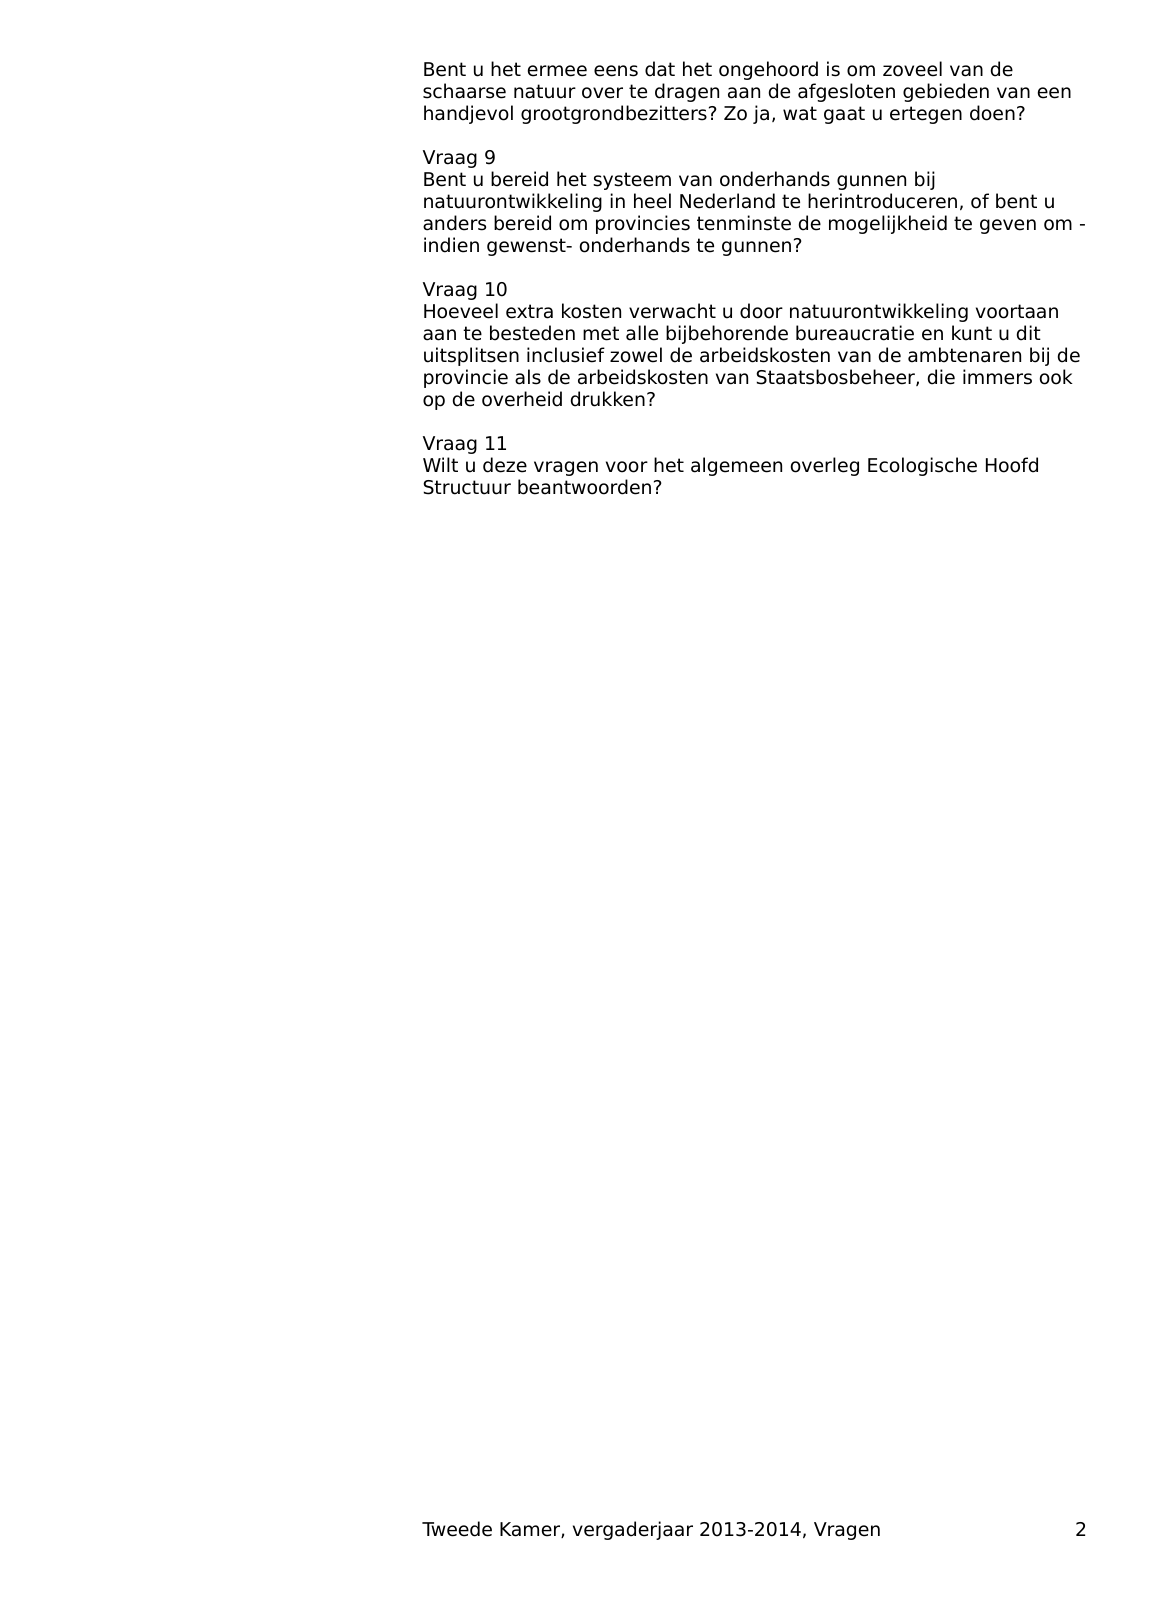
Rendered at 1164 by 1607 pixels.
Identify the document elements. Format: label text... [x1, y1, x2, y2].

text Hoeveel extra kosten verwacht u door natuurontwikkeling voortaan aan te besteden met alle bijbehorende bureaucratie en kunt u dit uitsplitsen inclusief zowel de arbeidskosten van de ambtenaren bij de provincie als de arbeidskosten van Staatsbosbeheer, die immers ook op de overheid drukken? [422, 301, 1087, 411]
text Vraag 9 [422, 147, 1087, 169]
text Bent u bereid het systeem van onderhands gunnen bij natuurontwikkeling in heel Nederland te herintroduceren, of bent u anders bereid om provincies tenminste de mogelijkheid te geven om -indien gewenst- onderhands te gunnen? [422, 169, 1087, 257]
text Vraag 10 [422, 279, 1087, 301]
text Bent u het ermee eens dat het ongehoord is om zoveel van de schaarse natuur over te dragen aan de afgesloten gebieden van een handjevol grootgrondbezitters? Zo ja, wat gaat u ertegen doen? [422, 59, 1087, 125]
text Vraag 11 [422, 433, 1087, 455]
text Wilt u deze vragen voor het algemeen overleg Ecologische Hoofd Structuur beantwoorden? [422, 455, 1087, 499]
